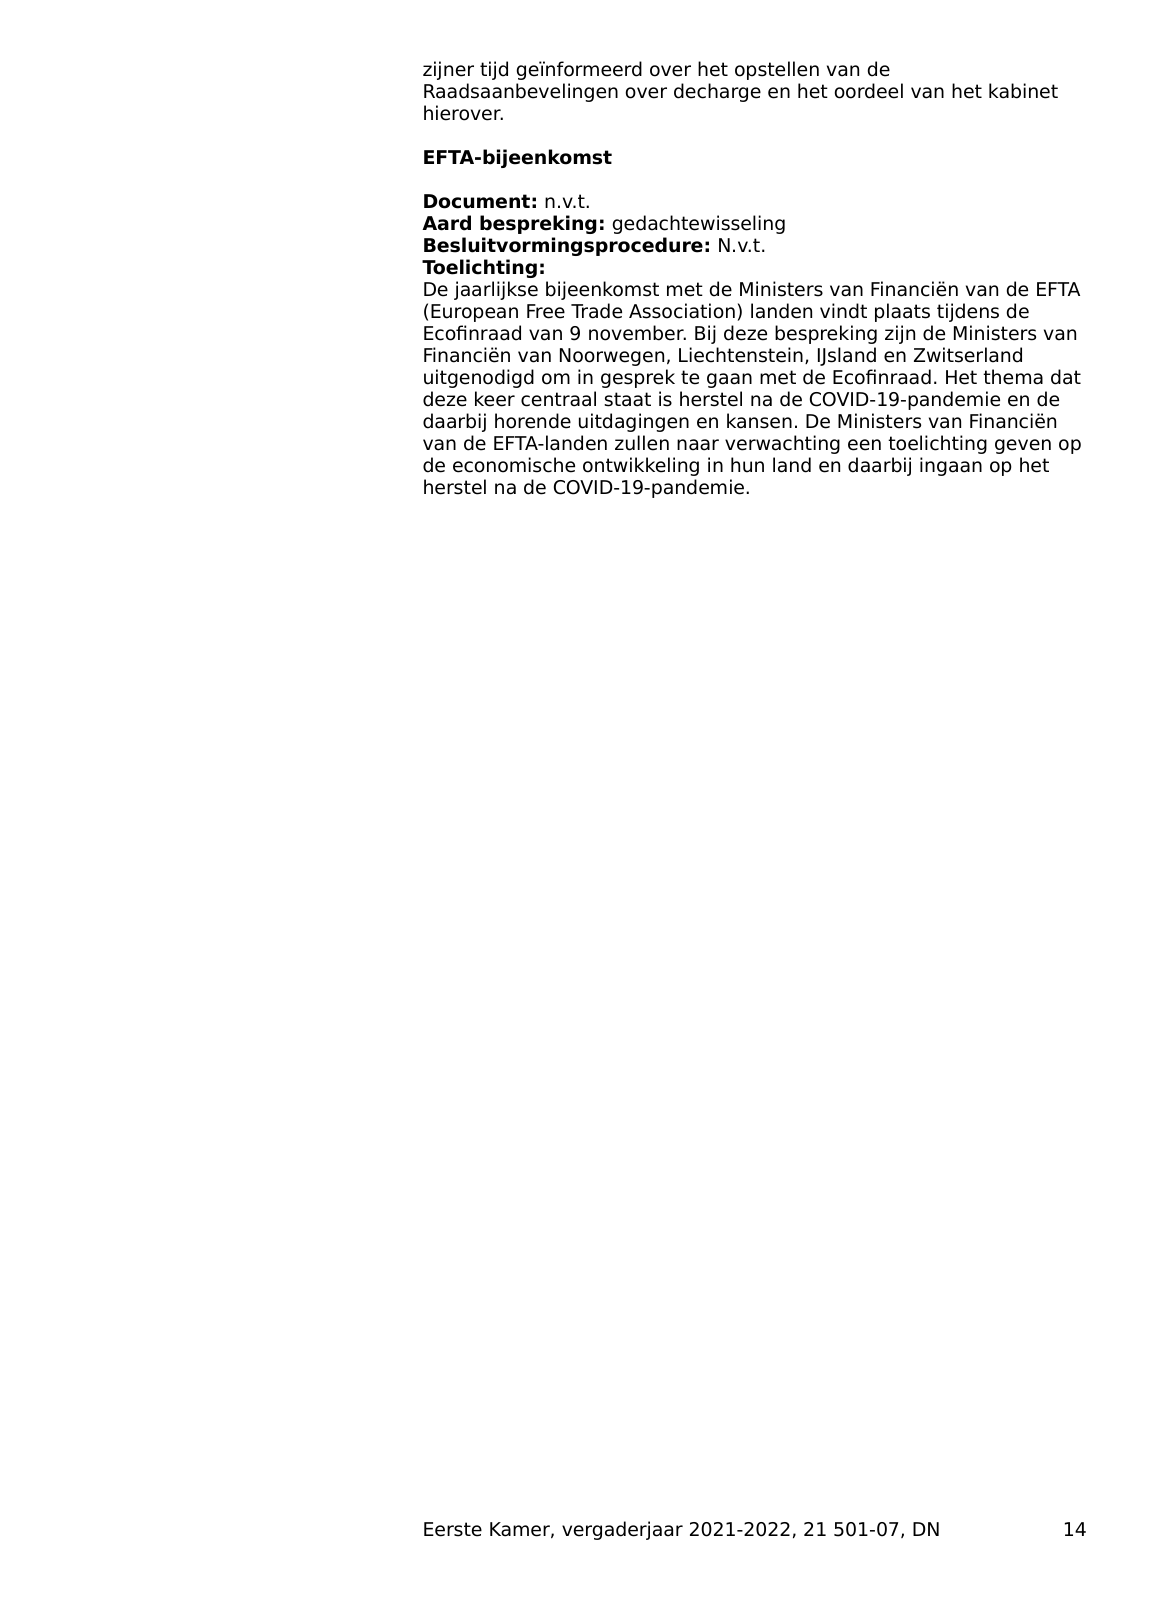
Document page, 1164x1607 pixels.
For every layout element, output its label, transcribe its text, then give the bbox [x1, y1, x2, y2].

text Besluitvormingsprocedure: N.v.t. [422, 235, 1087, 257]
text De jaarlijkse bijeenkomst met de Ministers van Financiën van de EFTA (European Free Trade Association) landen vindt plaats tijdens de Ecofinraad van 9 november. Bij deze bespreking zijn de Ministers van Financiën van Noorwegen, Liechtenstein, IJsland en Zwitserland uitgenodigd om in gesprek te gaan met de Ecofinraad. Het thema dat deze keer centraal staat is herstel na de COVID-19-pandemie en de daarbij horende uitdagingen en kansen. De Ministers van Financiën van de EFTA-landen zullen naar verwachting een toelichting geven op de economische ontwikkeling in hun land en daarbij ingaan op het herstel na de COVID-19-pandemie. [422, 279, 1087, 499]
text Toelichting: [422, 257, 1087, 279]
text Document: n.v.t. [422, 191, 1087, 213]
subtitle EFTA-bijeenkomst [422, 147, 1087, 169]
text zijner tijd geïnformeerd over het opstellen van de Raadsaanbevelingen over decharge en het oordeel van het kabinet hierover. [422, 59, 1087, 125]
text Aard bespreking: gedachtewisseling [422, 213, 1087, 235]
